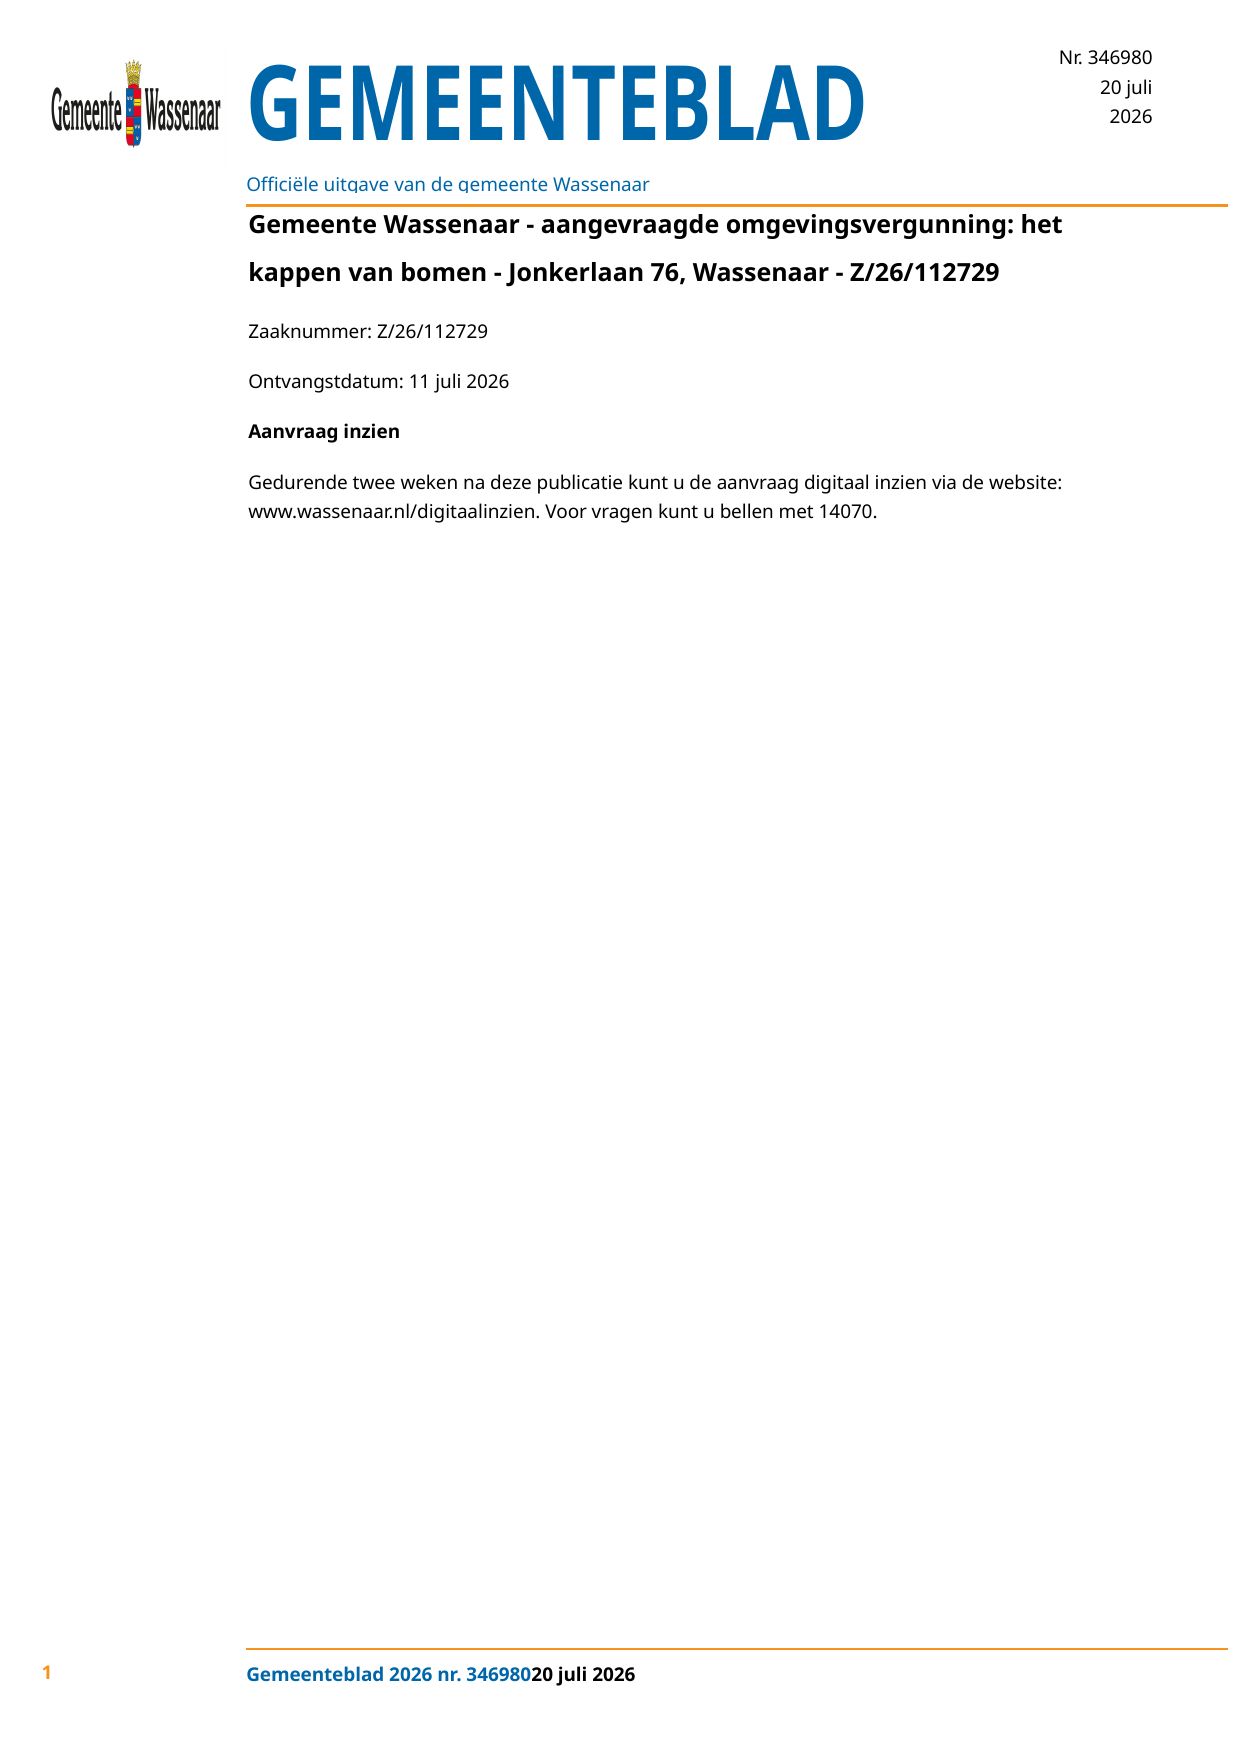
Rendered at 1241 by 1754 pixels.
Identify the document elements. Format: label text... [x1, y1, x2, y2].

text Ontvangstdatum: 11 juli 2026 [248, 368, 1152, 394]
text Gedurende twee weken na deze publicatie kunt u de aanvraag digitaal inzien via de website: www.wassenaar.nl/digitaalinzien. Voor vragen kunt u bellen met 14070. [248, 469, 1152, 524]
text Gemeente Wassenaar - aangevraagde omgevingsvergunning: het kappen van bomen - Jonkerlaan 76, Wassenaar - Z/26/112729 [248, 207, 1152, 288]
text Aanvraag inzien [248, 419, 1152, 444]
picture [41, 47, 231, 172]
text Zaaknummer: Z/26/112729 [248, 318, 1152, 344]
